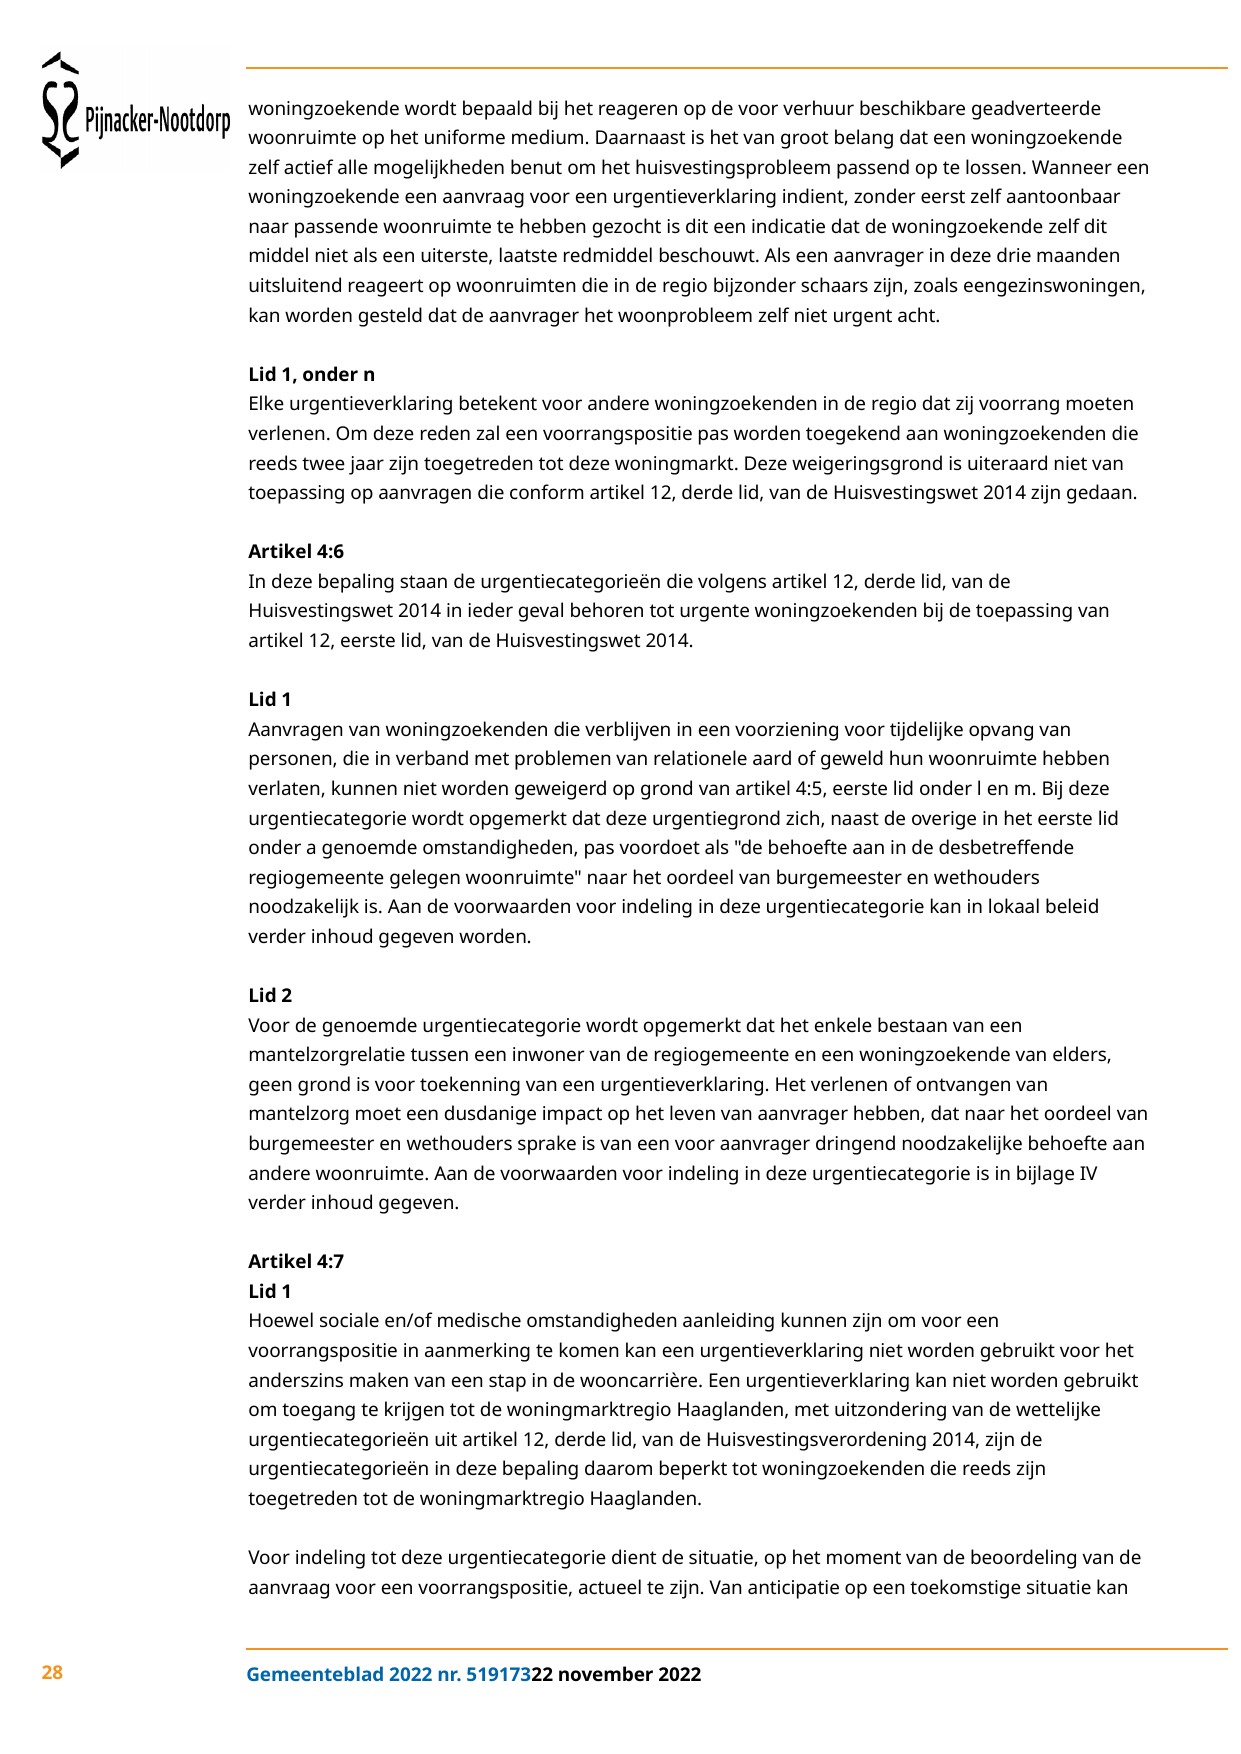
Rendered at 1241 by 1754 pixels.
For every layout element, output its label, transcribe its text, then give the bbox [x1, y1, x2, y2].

text Lid 1 [248, 1278, 1152, 1304]
text Voor de genoemde urgentiecategorie wordt opgemerkt dat het enkele bestaan van een mantelzorgrelatie tussen een inwoner van de regiogemeente en een woningzoekende van elders, geen grond is voor toekenning van een urgentieverklaring. Het verlenen of ontvangen van mantelzorg moet een dusdanige impact op het leven van aanvrager hebben, dat naar het oordeel van burgemeester en wethouders sprake is van een voor aanvrager dringend noodzakelijke behoefte aan andere woonruimte. Aan de voorwaarden voor indeling in deze urgentiecategorie is in bijlage IV verder inhoud gegeven. [248, 1012, 1152, 1215]
text Elke urgentieverklaring betekent voor andere woningzoekenden in de regio dat zij voorrang moeten verlenen. Om deze reden zal een voorrangspositie pas worden toegekend aan woningzoekenden die reeds twee jaar zijn toegetreden tot deze woningmarkt. Deze weigeringsgrond is uiteraard niet van toepassing op aanvragen die conform artikel 12, derde lid, van de Huisvestingswet 2014 zijn gedaan. [248, 391, 1152, 505]
picture [41, 47, 231, 172]
text In deze bepaling staan de urgentiecategorieën die volgens artikel 12, derde lid, van de Huisvestingswet 2014 in ieder geval behoren tot urgente woningzoekenden bij de toepassing van artikel 12, eerste lid, van de Huisvestingswet 2014. [248, 568, 1152, 653]
text Artikel 4:7 [248, 1248, 1152, 1274]
text Artikel 4:6 [248, 538, 1152, 564]
text Lid 2 [248, 982, 1152, 1008]
text Lid 1 [248, 686, 1152, 712]
text Hoewel sociale en/of medische omstandigheden aanleiding kunnen zijn om voor een voorrangspositie in aanmerking te komen kan een urgentieverklaring niet worden gebruikt voor het anderszins maken van een stap in de wooncarrière. Een urgentieverklaring kan niet worden gebruikt om toegang te krijgen tot de woningmarktregio Haaglanden, met uitzondering van de wettelijke urgentiecategorieën uit artikel 12, derde lid, van de Huisvestingsverordening 2014, zijn de urgentiecategorieën in deze bepaling daarom beperkt tot woningzoekenden die reeds zijn toegetreden tot de woningmarktregio Haaglanden. [248, 1308, 1152, 1511]
text Voor indeling tot deze urgentiecategorie dient de situatie, op het moment van de beoordeling van de aanvraag voor een voorrangspositie, actueel te zijn. Van anticipatie op een toekomstige situatie kan [248, 1544, 1152, 1600]
text Lid 1, onder n [248, 361, 1152, 387]
text woningzoekende wordt bepaald bij het reageren op de voor verhuur beschikbare geadverteerde woonruimte op het uniforme medium. Daarnaast is het van groot belang dat een woningzoekende zelf actief alle mogelijkheden benut om het huisvestingsprobleem passend op te lossen. Wanneer een woningzoekende een aanvraag voor een urgentieverklaring indient, zonder eerst zelf aantoonbaar naar passende woonruimte te hebben gezocht is dit een indicatie dat de woningzoekende zelf dit middel niet als een uiterste, laatste redmiddel beschouwt. Als een aanvrager in deze drie maanden uitsluitend reageert op woonruimten die in de regio bijzonder schaars zijn, zoals eengezinswoningen, kan worden gesteld dat de aanvrager het woonprobleem zelf niet urgent acht. [248, 95, 1152, 328]
text Aanvragen van woningzoekenden die verblijven in een voorziening voor tijdelijke opvang van personen, die in verband met problemen van relationele aard of geweld hun woonruimte hebben verlaten, kunnen niet worden geweigerd op grond van artikel 4:5, eerste lid onder l en m. Bij deze urgentiecategorie wordt opgemerkt dat deze urgentiegrond zich, naast de overige in het eerste lid onder a genoemde omstandigheden, pas voordoet als "de behoefte aan in de desbetreffende regiogemeente gelegen woonruimte" naar het oordeel van burgemeester en wethouders noodzakelijk is. Aan de voorwaarden voor indeling in deze urgentiecategorie kan in lokaal beleid verder inhoud gegeven worden. [248, 716, 1152, 949]
